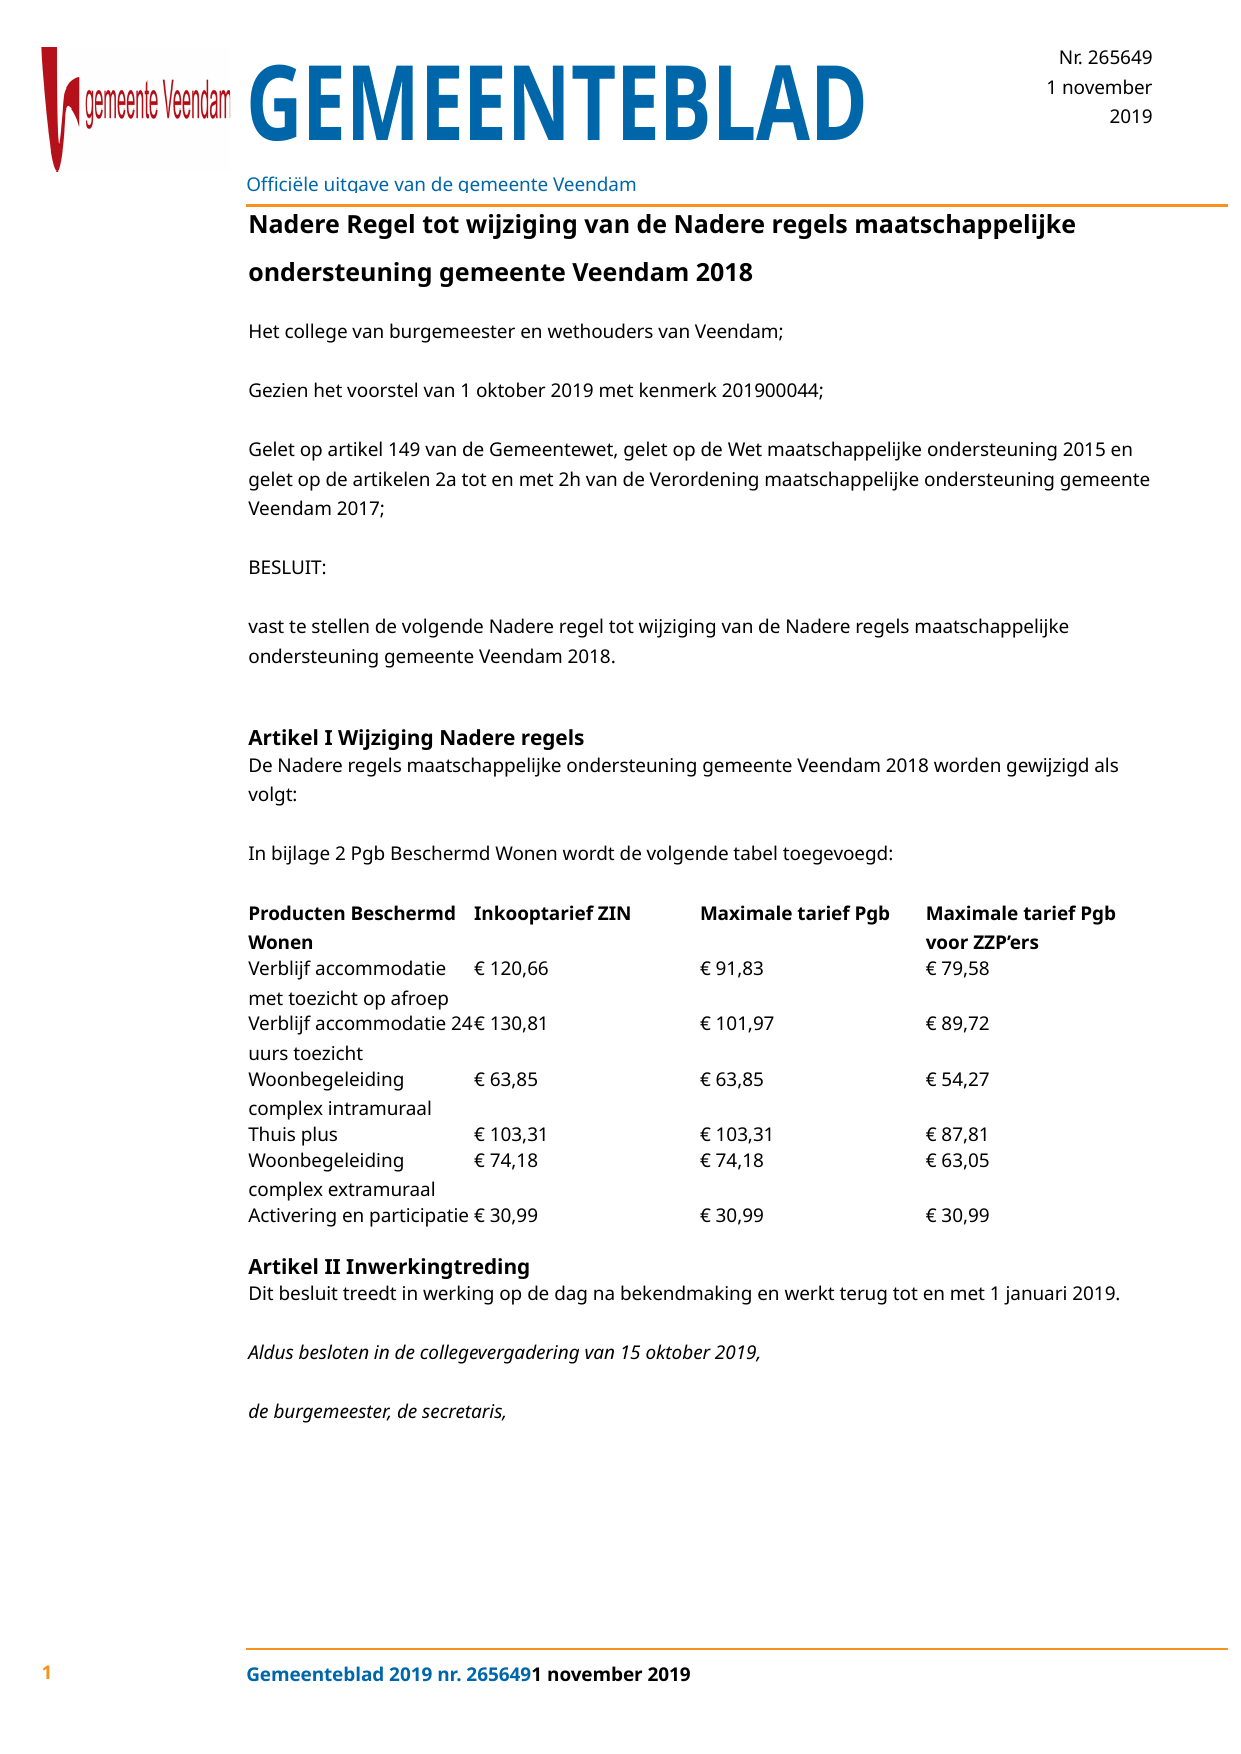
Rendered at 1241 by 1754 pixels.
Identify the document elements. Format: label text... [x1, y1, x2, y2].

text vast te stellen de volgende Nadere regel tot wijziging van de Nadere regels maatschappelijke ondersteuning gemeente Veendam 2018. [248, 614, 1152, 669]
table_cell € 30,99 [474, 1202, 700, 1228]
text Gelet op artikel 149 van de Gemeentewet, gelet op de Wet maatschappelijke ondersteuning 2015 en gelet op de artikelen 2a tot en met 2h van de Verordening maatschappelijke ondersteuning gemeente Veendam 2017; [248, 436, 1152, 521]
table_cell € 103,31 [700, 1121, 926, 1147]
table_cell € 101,97 [700, 1010, 926, 1066]
text de burgemeester, de secretaris, [248, 1399, 1152, 1424]
table_cell € 120,66 [474, 955, 700, 1010]
table_cell € 54,27 [926, 1066, 1152, 1121]
picture [41, 47, 231, 172]
table_header Inkooptarief ZIN [474, 900, 700, 955]
table_header Maximale tarief Pgb voor ZZP’ers [926, 900, 1152, 955]
text In bijlage 2 Pgb Beschermd Wonen wordt de volgende tabel toegevoegd: [248, 841, 1152, 866]
table_cell € 63,85 [700, 1066, 926, 1121]
table_cell € 74,18 [700, 1147, 926, 1202]
table_cell Woonbegeleiding complex extramuraal [248, 1147, 474, 1202]
table_cell € 103,31 [474, 1121, 700, 1147]
table_cell € 87,81 [926, 1121, 1152, 1147]
table_cell € 30,99 [926, 1202, 1152, 1228]
table_cell € 63,85 [474, 1066, 700, 1121]
table_cell Thuis plus [248, 1121, 474, 1147]
table_cell Verblijf accommodatie 24 uurs toezicht [248, 1010, 474, 1066]
text Het college van burgemeester en wethouders van Veendam; [248, 318, 1152, 344]
table_cell € 79,58 [926, 955, 1152, 1010]
text Aldus besloten in de collegevergadering van 15 oktober 2019, [248, 1339, 1152, 1365]
table_cell € 74,18 [474, 1147, 700, 1202]
table_header Maximale tarief Pgb [700, 900, 926, 955]
text Gezien het voorstel van 1 oktober 2019 met kenmerk 201900044; [248, 377, 1152, 403]
table_cell € 30,99 [700, 1202, 926, 1228]
table_cell Woonbegeleiding complex intramuraal [248, 1066, 474, 1121]
text De Nadere regels maatschappelijke ondersteuning gemeente Veendam 2018 worden gewijzigd als volgt: [248, 752, 1152, 807]
table_cell Activering en participatie [248, 1202, 474, 1228]
text Artikel I Wijziging Nadere regels [248, 723, 1152, 752]
table_header Producten Beschermd Wonen [248, 900, 474, 955]
table_cell € 130,81 [474, 1010, 700, 1066]
text Nadere Regel tot wijziging van de Nadere regels maatschappelijke ondersteuning gemeente Veendam 2018 [248, 207, 1152, 288]
text Dit besluit treedt in werking op de dag na bekendmaking en werkt terug tot en met 1 januari 2019. [248, 1280, 1152, 1306]
table_cell € 91,83 [700, 955, 926, 1010]
table_cell € 63,05 [926, 1147, 1152, 1202]
table_cell € 89,72 [926, 1010, 1152, 1066]
text Artikel II Inwerkingtreding [248, 1252, 1152, 1280]
table_cell Verblijf accommodatie met toezicht op afroep [248, 955, 474, 1010]
text BESLUIT: [248, 554, 1152, 580]
